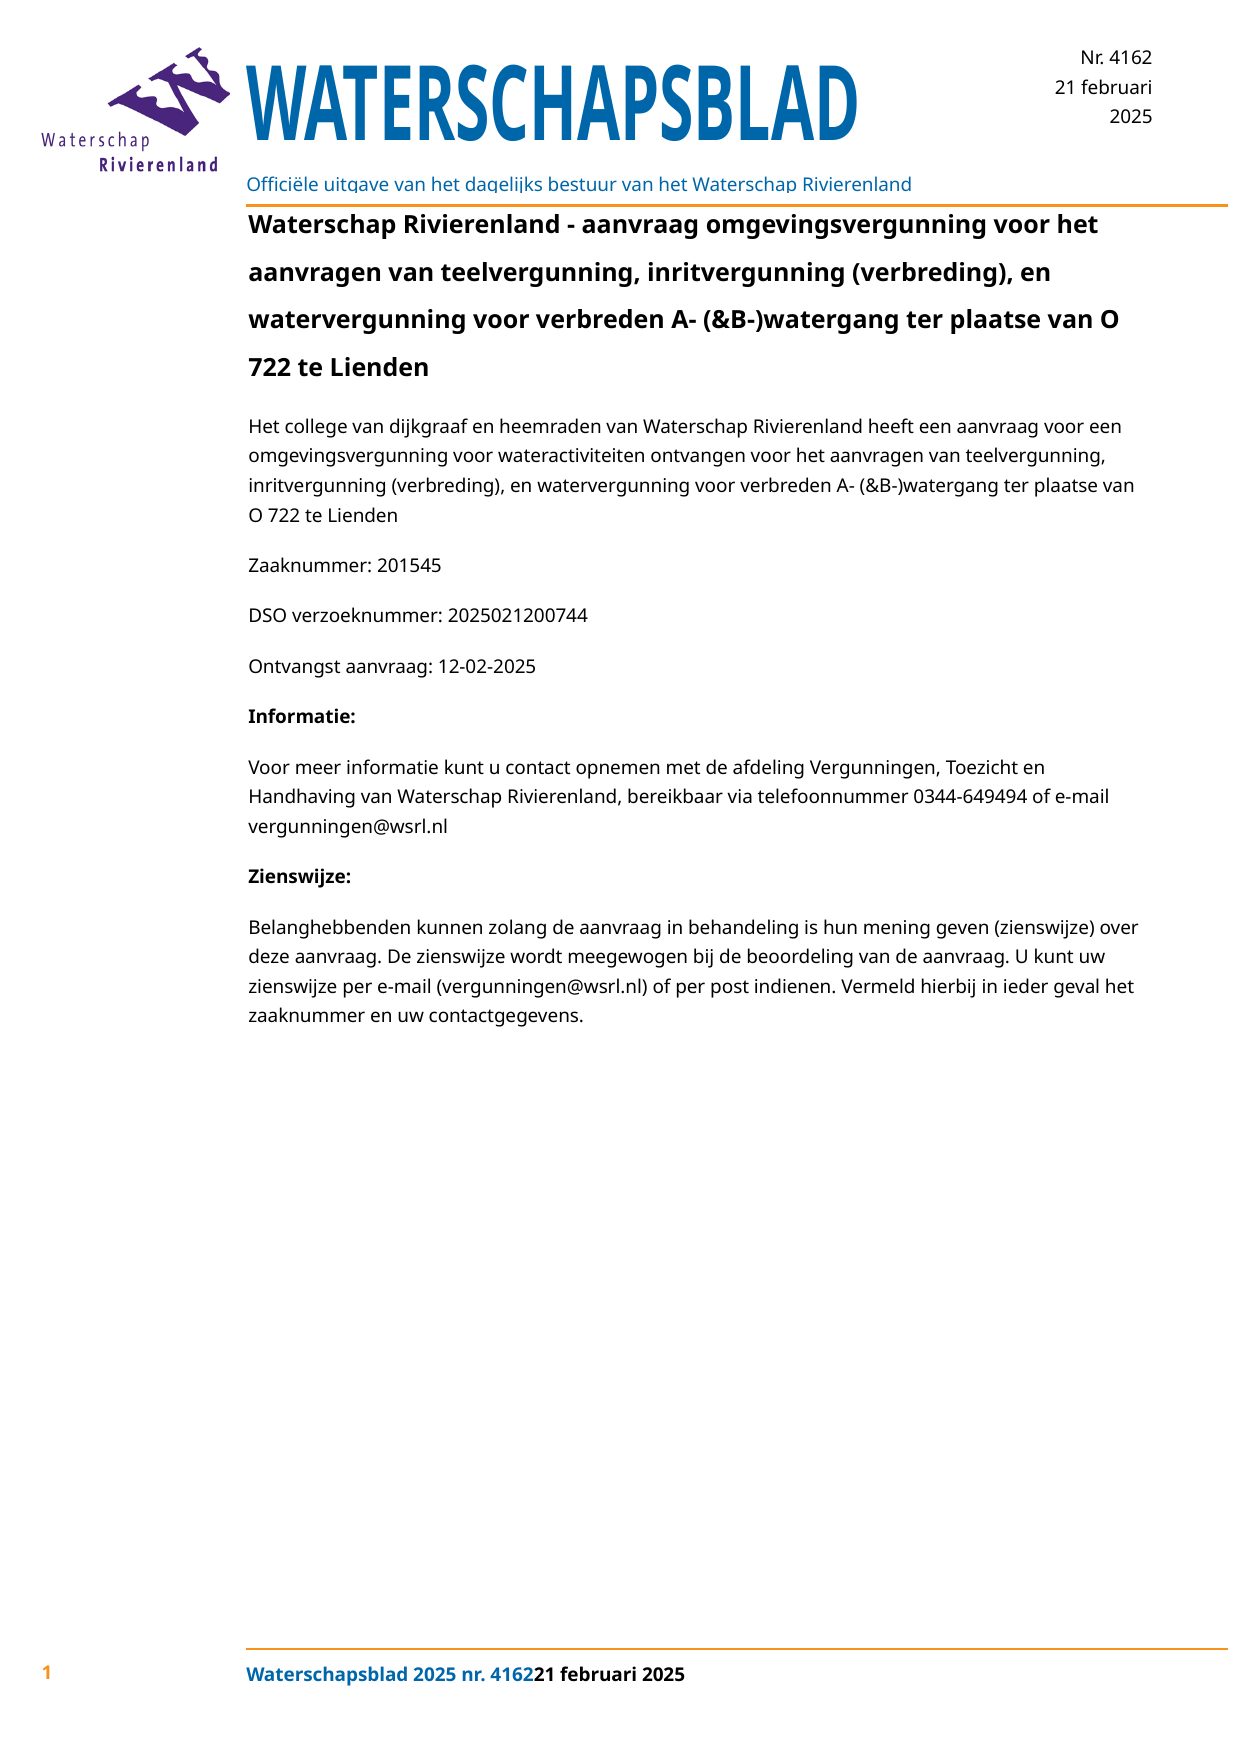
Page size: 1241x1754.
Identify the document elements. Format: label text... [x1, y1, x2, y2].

text DSO verzoeknummer: 2025021200744 [248, 603, 1152, 628]
text Informatie: [248, 703, 1152, 729]
text Belanghebbenden kunnen zolang de aanvraag in behandeling is hun mening geven (zienswijze) over deze aanvraag. De zienswijze wordt meegewogen bij de beoordeling van de aanvraag. U kunt uw zienswijze per e-mail (vergunningen@wsrl.nl) of per post indienen. Vermeld hierbij in ieder geval het zaaknummer en uw contactgegevens. [248, 914, 1152, 1028]
text Zaaknummer: 201545 [248, 552, 1152, 578]
text Ontvangst aanvraag: 12-02-2025 [248, 653, 1152, 679]
text Voor meer informatie kunt u contact opnemen met de afdeling Vergunningen, Toezicht en Handhaving van Waterschap Rivierenland, bereikbaar via telefoonnummer 0344-649494 of e-mail vergunningen@wsrl.nl [248, 754, 1152, 839]
text Waterschap Rivierenland - aanvraag omgevingsvergunning voor het aanvragen van teelvergunning, inritvergunning (verbreding), en watervergunning voor verbreden A- (&B-)watergang ter plaatse van O 722 te Lienden [248, 207, 1152, 384]
text Zienswijze: [248, 863, 1152, 889]
text Het college van dijkgraaf en heemraden van Waterschap Rivierenland heeft een aanvraag voor een omgevingsvergunning voor wateractiviteiten ontvangen voor het aanvragen van teelvergunning, inritvergunning (verbreding), en watervergunning voor verbreden A- (&B-)watergang ter plaatse van O 722 te Lienden [248, 413, 1152, 528]
picture [41, 47, 231, 172]
